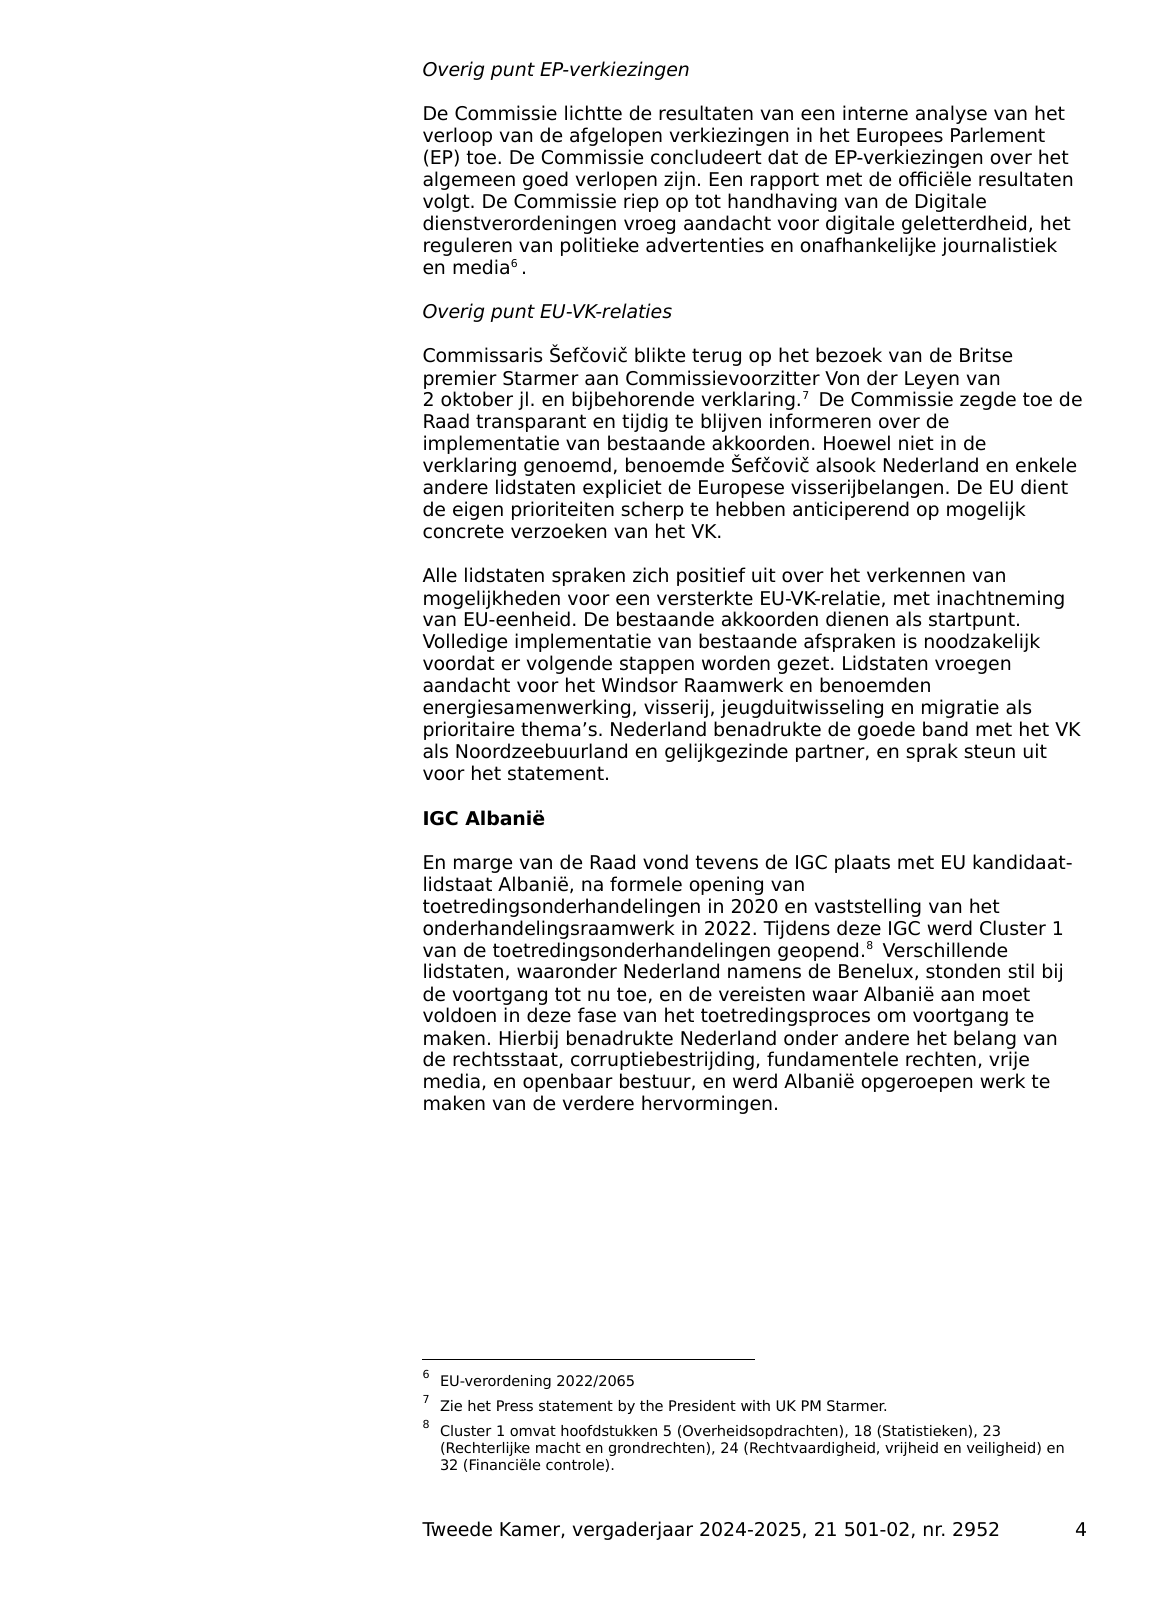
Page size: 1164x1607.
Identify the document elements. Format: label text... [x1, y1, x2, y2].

text Zie het Press statement by the President with UK PM Starmer. [422, 1393, 1087, 1416]
text EU-verordening 2022/2065 [422, 1368, 1087, 1391]
text En marge van de Raad vond tevens de IGC plaats met EU kandidaat-lidstaat Albanië, na formele opening van toetredingsonderhandelingen in 2020 en vaststelling van het onderhandelingsraamwerk in 2022. Tijdens deze IGC werd Cluster 1 van de toetredingsonderhandelingen geopend. Verschillende lidstaten, waaronder Nederland namens de Benelux, stonden stil bij de voortgang tot nu toe, en de vereisten waar Albanië aan moet voldoen in deze fase van het toetredingsproces om voortgang te maken. Hierbij benadrukte Nederland onder andere het belang van de rechtsstaat, corruptiebestrijding, fundamentele rechten, vrije media, en openbaar bestuur, en werd Albanië opgeroepen werk te maken van de verdere hervormingen. [422, 852, 1087, 1115]
subtitle IGC Albanië [422, 807, 1087, 829]
text Cluster 1 omvat hoofdstukken 5 (Overheidsopdrachten), 18 (Statistieken), 23 (Rechterlijke macht en grondrechten), 24 (Rechtvaardigheid, vrijheid en veiligheid) en 32 (Financiële controle). [422, 1418, 1087, 1474]
text Commissaris Šefčovič blikte terug op het bezoek van de Britse premier Starmer aan Commissievoorzitter Von der Leyen van 2 oktober jl. en bijbehorende verklaring. De Commissie zegde toe de Raad transparant en tijdig te blijven informeren over de implementatie van bestaande akkoorden. Hoewel niet in de verklaring genoemd, benoemde Šefčovič alsook Nederland en enkele andere lidstaten expliciet de Europese visserijbelangen. De EU dient de eigen prioriteiten scherp te hebben anticiperend op mogelijk concrete verzoeken van het VK. [422, 345, 1087, 543]
text De Commissie lichtte de resultaten van een interne analyse van het verloop van de afgelopen verkiezingen in het Europees Parlement (EP) toe. De Commissie concludeert dat de EP-verkiezingen over het algemeen goed verlopen zijn. Een rapport met de officiële resultaten volgt. De Commissie riep op tot handhaving van de Digitale dienstverordeningen vroeg aandacht voor digitale geletterdheid, het reguleren van politieke advertenties en onafhankelijke journalistiek en media. [422, 103, 1087, 279]
subtitle Overig punt EU-VK-relaties [422, 301, 1087, 323]
text Alle lidstaten spraken zich positief uit over het verkennen van mogelijkheden voor een versterkte EU-VK-relatie, met inachtneming van EU-eenheid. De bestaande akkoorden dienen als startpunt. Volledige implementatie van bestaande afspraken is noodzakelijk voordat er volgende stappen worden gezet. Lidstaten vroegen aandacht voor het Windsor Raamwerk en benoemden energiesamenwerking, visserij, jeugduitwisseling en migratie als prioritaire thema’s. Nederland benadrukte de goede band met het VK als Noordzeebuurland en gelijkgezinde partner, en sprak steun uit voor het statement. [422, 565, 1087, 785]
subtitle Overig punt EP-verkiezingen [422, 59, 1087, 81]
